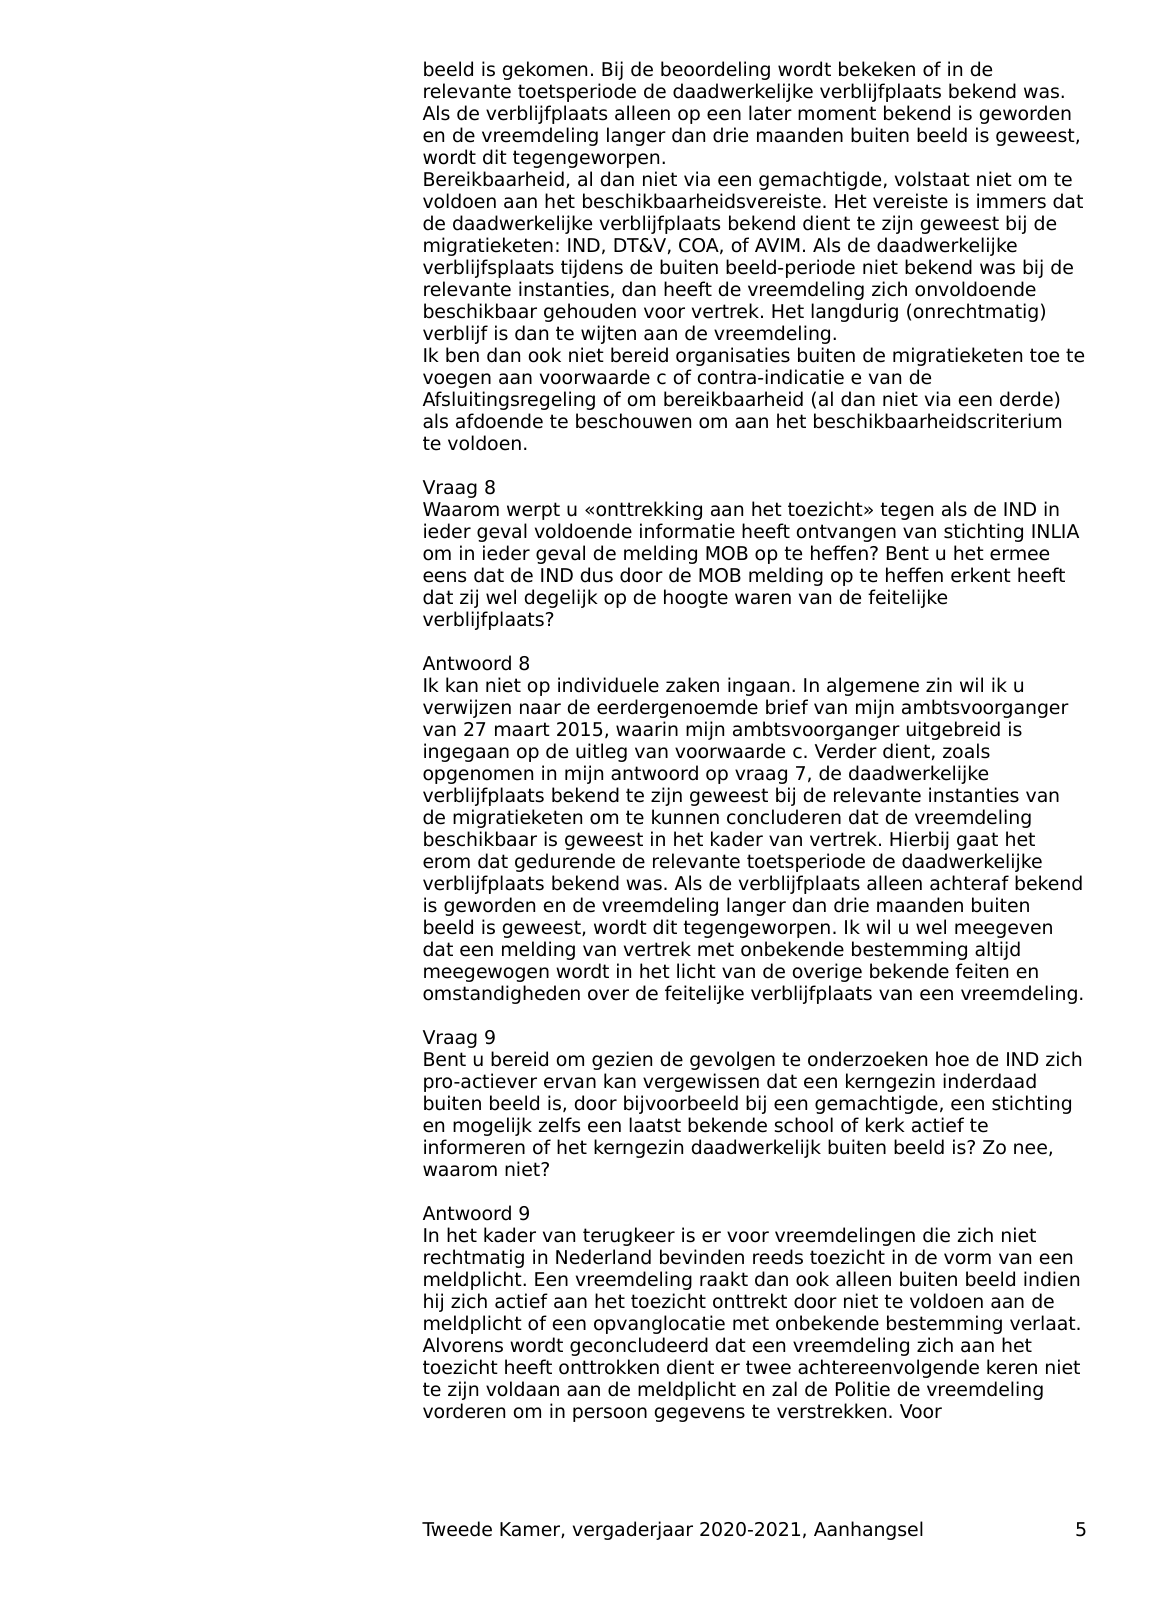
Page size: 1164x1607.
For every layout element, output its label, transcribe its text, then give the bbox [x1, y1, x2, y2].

text Antwoord 9 [422, 1203, 1087, 1225]
text In het kader van terugkeer is er voor vreemdelingen die zich niet rechtmatig in Nederland bevinden reeds toezicht in de vorm van een meldplicht. Een vreemdeling raakt dan ook alleen buiten beeld indien hij zich actief aan het toezicht onttrekt door niet te voldoen aan de meldplicht of een opvanglocatie met onbekende bestemming verlaat. Alvorens wordt geconcludeerd dat een vreemdeling zich aan het toezicht heeft onttrokken dient er twee achtereenvolgende keren niet te zijn voldaan aan de meldplicht en zal de Politie de vreemdeling vorderen om in persoon gegevens te verstrekken. Voor [422, 1225, 1087, 1423]
text Vraag 9 [422, 1027, 1087, 1049]
text Vraag 8 [422, 477, 1087, 499]
text Antwoord 8 [422, 653, 1087, 675]
text Waarom werpt u «onttrekking aan het toezicht» tegen als de IND in ieder geval voldoende informatie heeft ontvangen van stichting INLIA om in ieder geval de melding MOB op te heffen? Bent u het ermee eens dat de IND dus door de MOB melding op te heffen erkent heeft dat zij wel degelijk op de hoogte waren van de feitelijke verblijfplaats? [422, 499, 1087, 631]
text Ik ben dan ook niet bereid organisaties buiten de migratieketen toe te voegen aan voorwaarde c of contra-indicatie e van de Afsluitingsregeling of om bereikbaarheid (al dan niet via een derde) als afdoende te beschouwen om aan het beschikbaarheidscriterium te voldoen. [422, 345, 1087, 455]
text Ik kan niet op individuele zaken ingaan. In algemene zin wil ik u verwijzen naar de eerdergenoemde brief van mijn ambtsvoorganger van 27 maart 2015, waarin mijn ambtsvoorganger uitgebreid is ingegaan op de uitleg van voorwaarde c. Verder dient, zoals opgenomen in mijn antwoord op vraag 7, de daadwerkelijke verblijfplaats bekend te zijn geweest bij de relevante instanties van de migratieketen om te kunnen concluderen dat de vreemdeling beschikbaar is geweest in het kader van vertrek. Hierbij gaat het erom dat gedurende de relevante toetsperiode de daadwerkelijke verblijfplaats bekend was. Als de verblijfplaats alleen achteraf bekend is geworden en de vreemdeling langer dan drie maanden buiten beeld is geweest, wordt dit tegengeworpen. Ik wil u wel meegeven dat een melding van vertrek met onbekende bestemming altijd meegewogen wordt in het licht van de overige bekende feiten en omstandigheden over de feitelijke verblijfplaats van een vreemdeling. [422, 675, 1087, 1004]
text beeld is gekomen. Bij de beoordeling wordt bekeken of in de relevante toetsperiode de daadwerkelijke verblijfplaats bekend was. Als de verblijfplaats alleen op een later moment bekend is geworden en de vreemdeling langer dan drie maanden buiten beeld is geweest, wordt dit tegengeworpen. [422, 59, 1087, 169]
text Bereikbaarheid, al dan niet via een gemachtigde, volstaat niet om te voldoen aan het beschikbaarheidsvereiste. Het vereiste is immers dat de daadwerkelijke verblijfplaats bekend dient te zijn geweest bij de migratieketen: IND, DT&V, COA, of AVIM. Als de daadwerkelijke verblijfsplaats tijdens de buiten beeld-periode niet bekend was bij de relevante instanties, dan heeft de vreemdeling zich onvoldoende beschikbaar gehouden voor vertrek. Het langdurig (onrechtmatig) verblijf is dan te wijten aan de vreemdeling. [422, 169, 1087, 345]
text Bent u bereid om gezien de gevolgen te onderzoeken hoe de IND zich pro-actiever ervan kan vergewissen dat een kerngezin inderdaad buiten beeld is, door bijvoorbeeld bij een gemachtigde, een stichting en mogelijk zelfs een laatst bekende school of kerk actief te informeren of het kerngezin daadwerkelijk buiten beeld is? Zo nee, waarom niet? [422, 1049, 1087, 1181]
